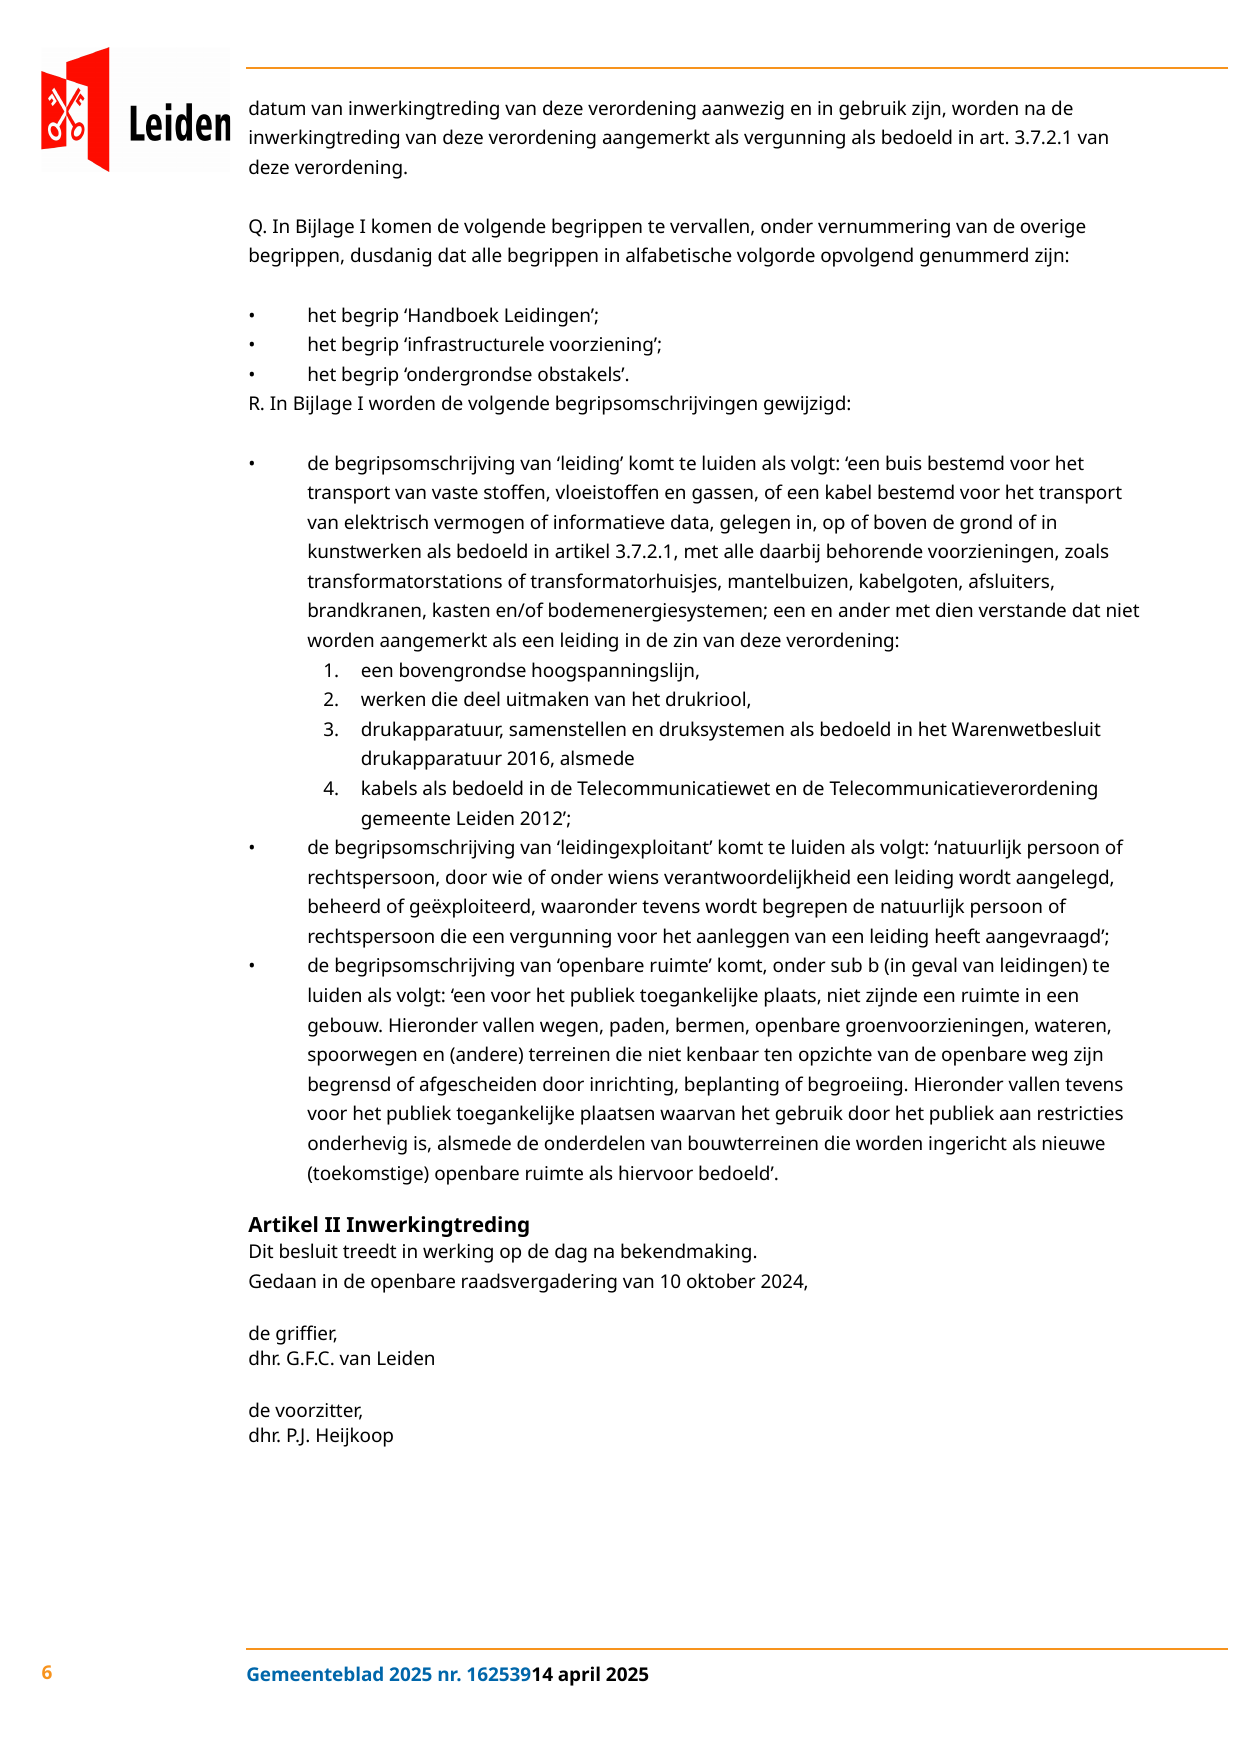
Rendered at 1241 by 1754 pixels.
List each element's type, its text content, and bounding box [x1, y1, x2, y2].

text Dit besluit treedt in werking op de dag na bekendmaking. [248, 1239, 1152, 1264]
list de begripsomschrijving van ‘leiding’ komt te luiden als volgt: ‘een buis bestemd voor het transport van vaste stoffen, vloeistoffen en gassen, of een kabel bestemd voor het transport van elektrisch vermogen of informatieve data, gelegen in, op of boven de grond of in kunstwerken als bedoeld in artikel 3.7.2.1, met alle daarbij behorende voorzieningen, zoals transformatorstations of transformatorhuisjes, mantelbuizen, kabelgoten, afsluiters, brandkranen, kasten en/of bodemenergiesystemen; een en ander met dien verstande dat niet worden aangemerkt als een leiding in de zin van deze verordening: [248, 450, 1152, 653]
text dhr. G.F.C. van Leiden [248, 1345, 1152, 1371]
list het begrip ‘infrastructurele voorziening’; [248, 331, 1152, 357]
list de begripsomschrijving van ‘leidingexploitant’ komt te luiden als volgt: ‘natuurlijk persoon of rechtspersoon, door wie of onder wiens verantwoordelijkheid een leiding wordt aangelegd, beheerd of geëxploiteerd, waaronder tevens wordt begrepen de natuurlijk persoon of rechtspersoon die een vergunning voor het aanleggen van een leiding heeft aangevraagd’; [248, 834, 1152, 949]
list het begrip ‘ondergrondse obstakels’. [248, 361, 1152, 387]
list kabels als bedoeld in de Telecommunicatiewet en de Telecommunicatieverordening gemeente Leiden 2012’; [323, 775, 1152, 831]
text datum van inwerkingtreding van deze verordening aanwezig en in gebruik zijn, worden na de inwerkingtreding van deze verordening aangemerkt als vergunning als bedoeld in art. 3.7.2.1 van deze verordening. [248, 95, 1152, 180]
list de begripsomschrijving van ‘openbare ruimte’ komt, onder sub b (in geval van leidingen) te luiden als volgt: ‘een voor het publiek toegankelijke plaats, niet zijnde een ruimte in een gebouw. Hieronder vallen wegen, paden, bermen, openbare groenvoorzieningen, wateren, spoorwegen en (andere) terreinen die niet kenbaar ten opzichte van de openbare weg zijn begrensd of afgescheiden door inrichting, beplanting of begroeiing. Hieronder vallen tevens voor het publiek toegankelijke plaatsen waarvan het gebruik door het publiek aan restricties onderhevig is, alsmede de onderdelen van bouwterreinen die worden ingericht als nieuwe (toekomstige) openbare ruimte als hiervoor bedoeld’. [248, 953, 1152, 1186]
text de voorzitter, [248, 1397, 1152, 1423]
text de griffier, [248, 1320, 1152, 1345]
text Gedaan in de openbare raadsvergadering van 10 oktober 2024, [248, 1268, 1152, 1294]
text dhr. P.J. Heijkoop [248, 1423, 1152, 1448]
text Q. In Bijlage I komen de volgende begrippen te vervallen, onder vernummering van de overige begrippen, dusdanig dat alle begrippen in alfabetische volgorde opvolgend genummerd zijn: [248, 213, 1152, 268]
text R. In Bijlage I worden de volgende begripsomschrijvingen gewijzigd: [248, 391, 1152, 416]
list werken die deel uitmaken van het drukriool, [323, 686, 1152, 712]
list een bovengrondse hoogspanningslijn, [323, 657, 1152, 683]
text Artikel II Inwerkingtreding [248, 1210, 1152, 1239]
list drukapparatuur, samenstellen en druksystemen als bedoeld in het Warenwetbesluit drukapparatuur 2016, alsmede [323, 716, 1152, 771]
picture [41, 47, 231, 172]
list het begrip ‘Handboek Leidingen’; [248, 302, 1152, 328]
